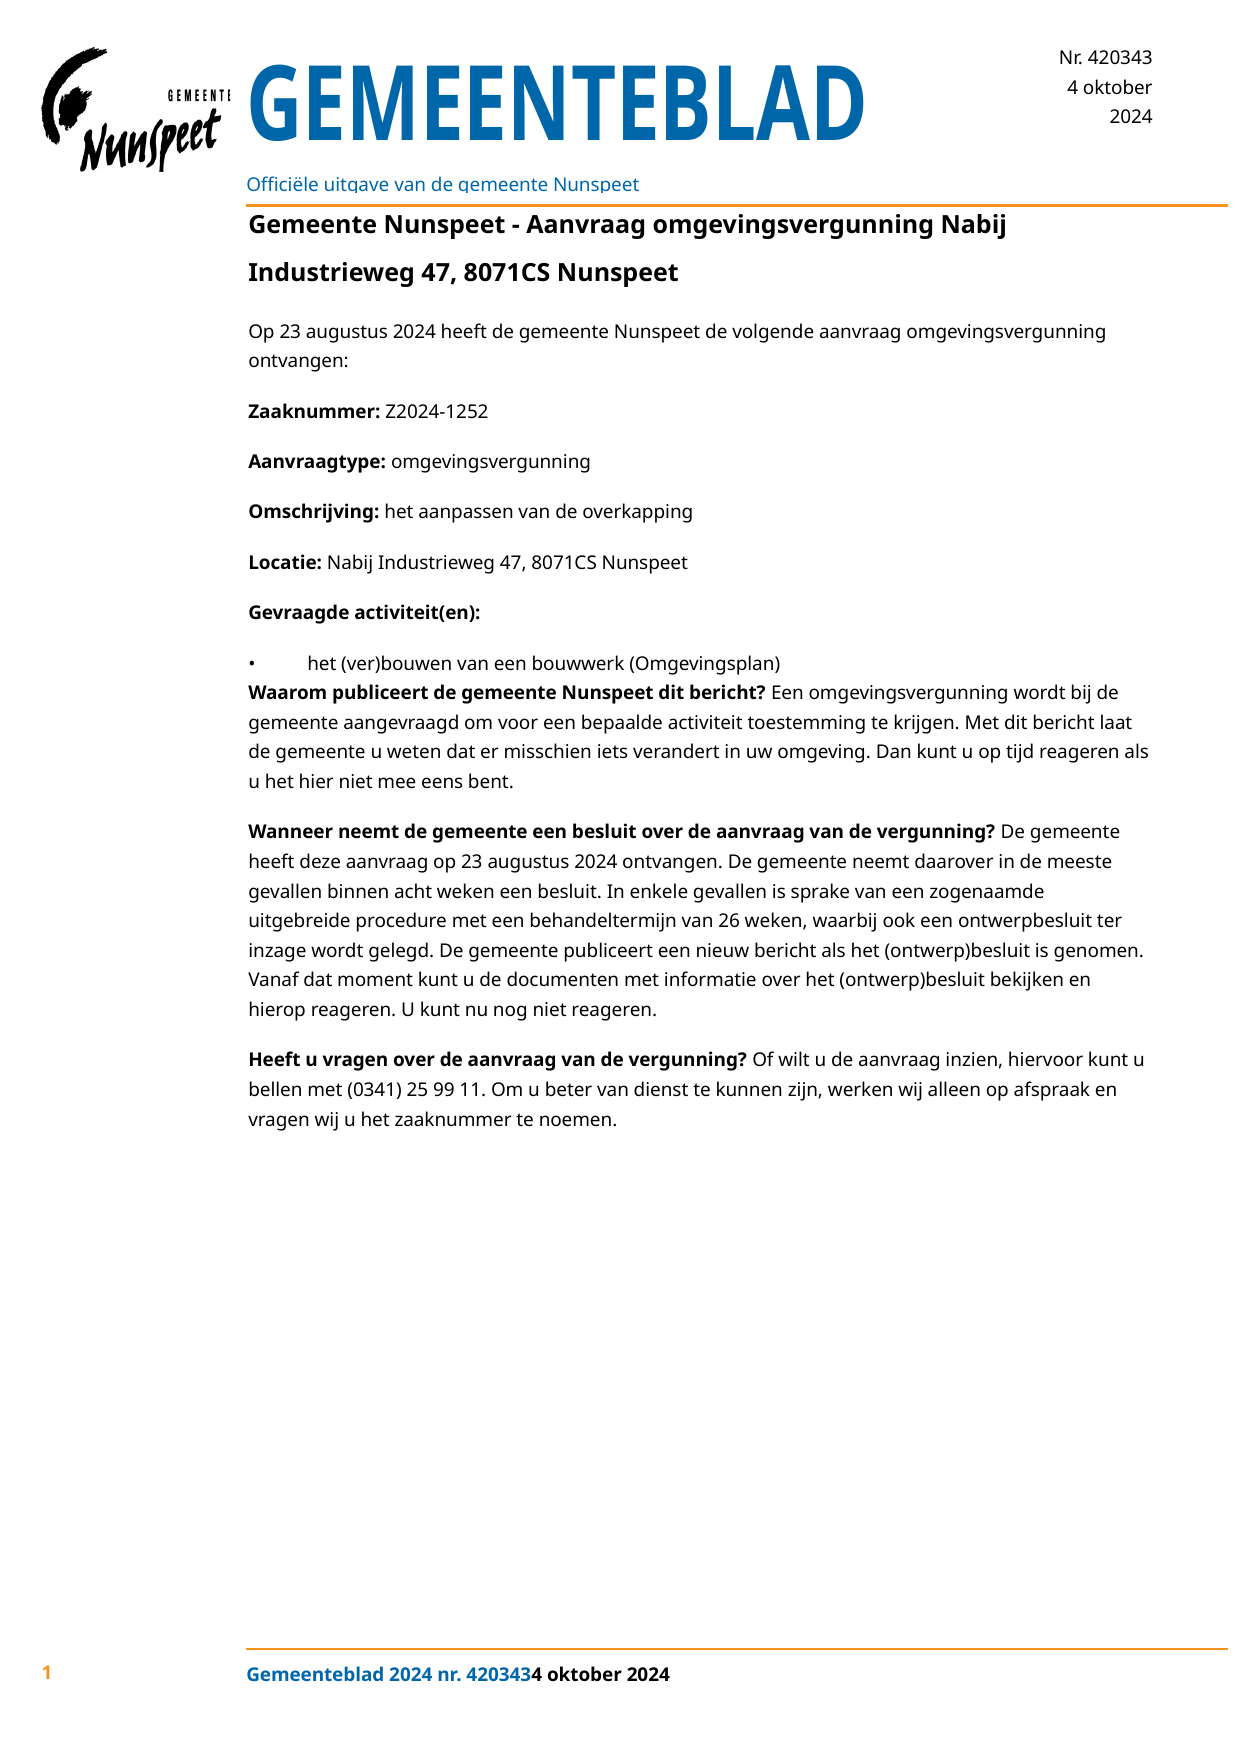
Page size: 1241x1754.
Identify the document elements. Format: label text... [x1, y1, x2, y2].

text Waarom publiceert de gemeente Nunspeet dit bericht? Een omgevingsvergunning wordt bij de gemeente aangevraagd om voor een bepaalde activiteit toestemming te krijgen. Met dit bericht laat de gemeente u weten dat er misschien iets verandert in uw omgeving. Dan kunt u op tijd reageren als u het hier niet mee eens bent. [248, 679, 1152, 794]
text Aanvraagtype: omgevingsvergunning [248, 448, 1152, 474]
text Op 23 augustus 2024 heeft de gemeente Nunspeet de volgende aanvraag omgevingsvergunning ontvangen: [248, 318, 1152, 373]
text Heeft u vragen over de aanvraag van de vergunning? Of wilt u de aanvraag inzien, hiervoor kunt u bellen met (0341) 25 99 11. Om u beter van dienst te kunnen zijn, werken wij alleen op afspraak en vragen wij u het zaaknummer te noemen. [248, 1047, 1152, 1132]
text Locatie: Nabij Industrieweg 47, 8071CS Nunspeet [248, 549, 1152, 575]
text Gevraagde activiteit(en): [248, 599, 1152, 625]
text Wanneer neemt de gemeente een besluit over de aanvraag van de vergunning? De gemeente heeft deze aanvraag op 23 augustus 2024 ontvangen. De gemeente neemt daarover in de meeste gevallen binnen acht weken een besluit. In enkele gevallen is sprake van een zogenaamde uitgebreide procedure met een behandeltermijn van 26 weken, waarbij ook een ontwerpbesluit ter inzage wordt gelegd. De gemeente publiceert een nieuw bericht als het (ontwerp)besluit is genomen. Vanaf dat moment kunt u de documenten met informatie over het (ontwerp)besluit bekijken en hierop reageren. U kunt nu nog niet reageren. [248, 819, 1152, 1022]
text Zaaknummer: Z2024-1252 [248, 398, 1152, 424]
text Omschrijving: het aanpassen van de overkapping [248, 499, 1152, 524]
picture [41, 47, 231, 172]
list het (ver)bouwen van een bouwwerk (Omgevingsplan) [248, 650, 1152, 676]
text Gemeente Nunspeet - Aanvraag omgevingsvergunning Nabij Industrieweg 47, 8071CS Nunspeet [248, 207, 1152, 288]
